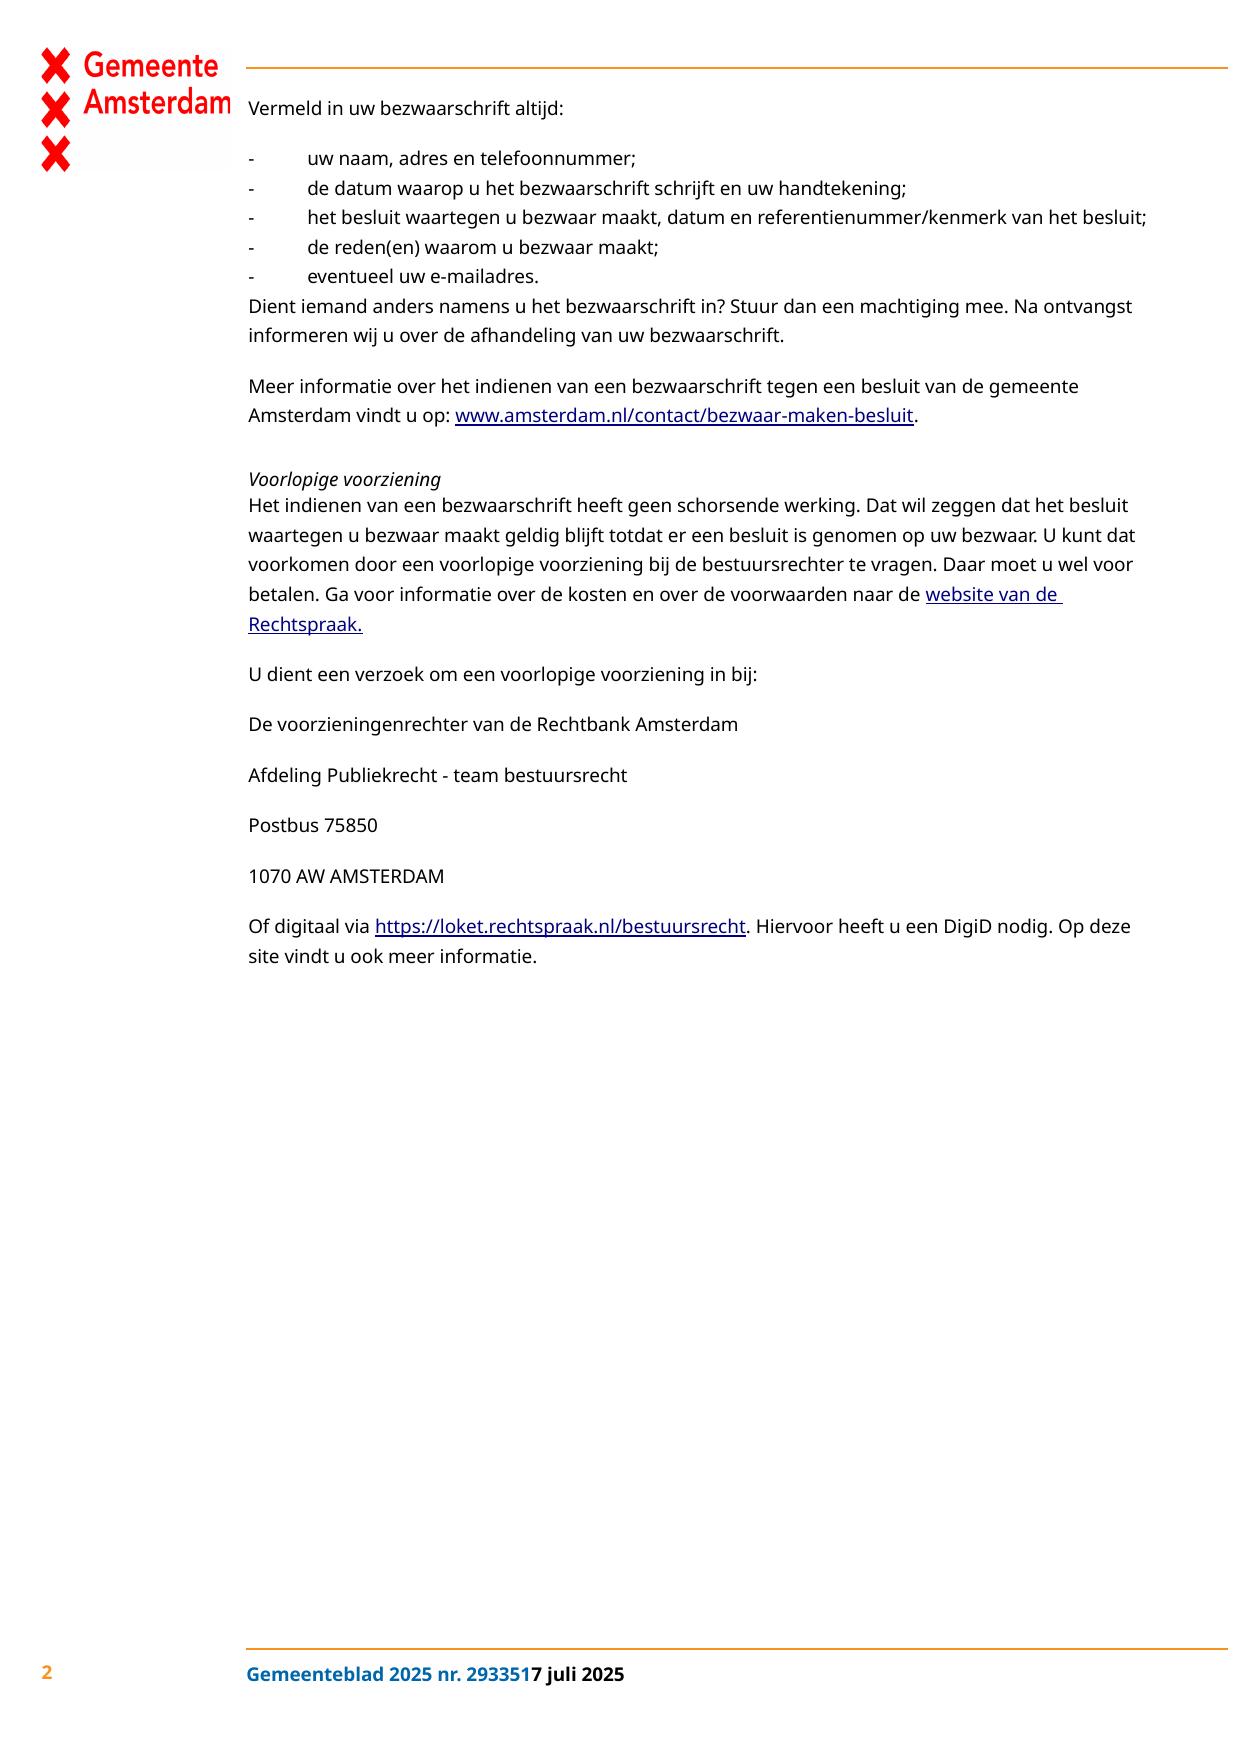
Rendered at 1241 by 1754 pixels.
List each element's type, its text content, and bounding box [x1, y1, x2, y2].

picture [41, 47, 231, 172]
list uw naam, adres en telefoonnummer; [248, 145, 1152, 171]
text Afdeling Publiekrecht - team bestuursrecht [248, 762, 1152, 788]
text Het indienen van een bezwaarschrift heeft geen schorsende werking. Dat wil zeggen dat het besluit waartegen u bezwaar maakt geldig blijft totdat er een besluit is genomen op uw bezwaar. U kunt dat voorkomen door een voorlopige voorziening bij de bestuursrechter te vragen. Daar moet u wel voor betalen. Ga voor informatie over de kosten en over de voorwaarden naar de website van de Rechtspraak. [248, 492, 1152, 636]
list de reden(en) waarom u bezwaar maakt; [248, 234, 1152, 260]
list eventueel uw e-mailadres. [248, 263, 1152, 289]
text Voorlopige voorziening [248, 467, 1152, 492]
text Meer informatie over het indienen van een bezwaarschrift tegen een besluit van de gemeente Amsterdam vindt u op: www.amsterdam.nl/contact/bezwaar-maken-besluit. [248, 373, 1152, 428]
text Of digitaal via https://loket.rechtspraak.nl/bestuursrecht. Hiervoor heeft u een DigiD nodig. Op deze site vindt u ook meer informatie. [248, 913, 1152, 968]
text Postbus 75850 [248, 812, 1152, 838]
text Dient iemand anders namens u het bezwaarschrift in? Stuur dan een machtiging mee. Na ontvangst informeren wij u over de afhandeling van uw bezwaarschrift. [248, 293, 1152, 348]
list de datum waarop u het bezwaarschrift schrijft en uw handtekening; [248, 175, 1152, 201]
text De voorzieningenrechter van de Rechtbank Amsterdam [248, 712, 1152, 737]
text 1070 AW AMSTERDAM [248, 863, 1152, 888]
text U dient een verzoek om een voorlopige voorziening in bij: [248, 661, 1152, 687]
text Vermeld in uw bezwaarschrift altijd: [248, 95, 1152, 121]
list het besluit waartegen u bezwaar maakt, datum en referentienummer/kenmerk van het besluit; [248, 204, 1152, 230]
